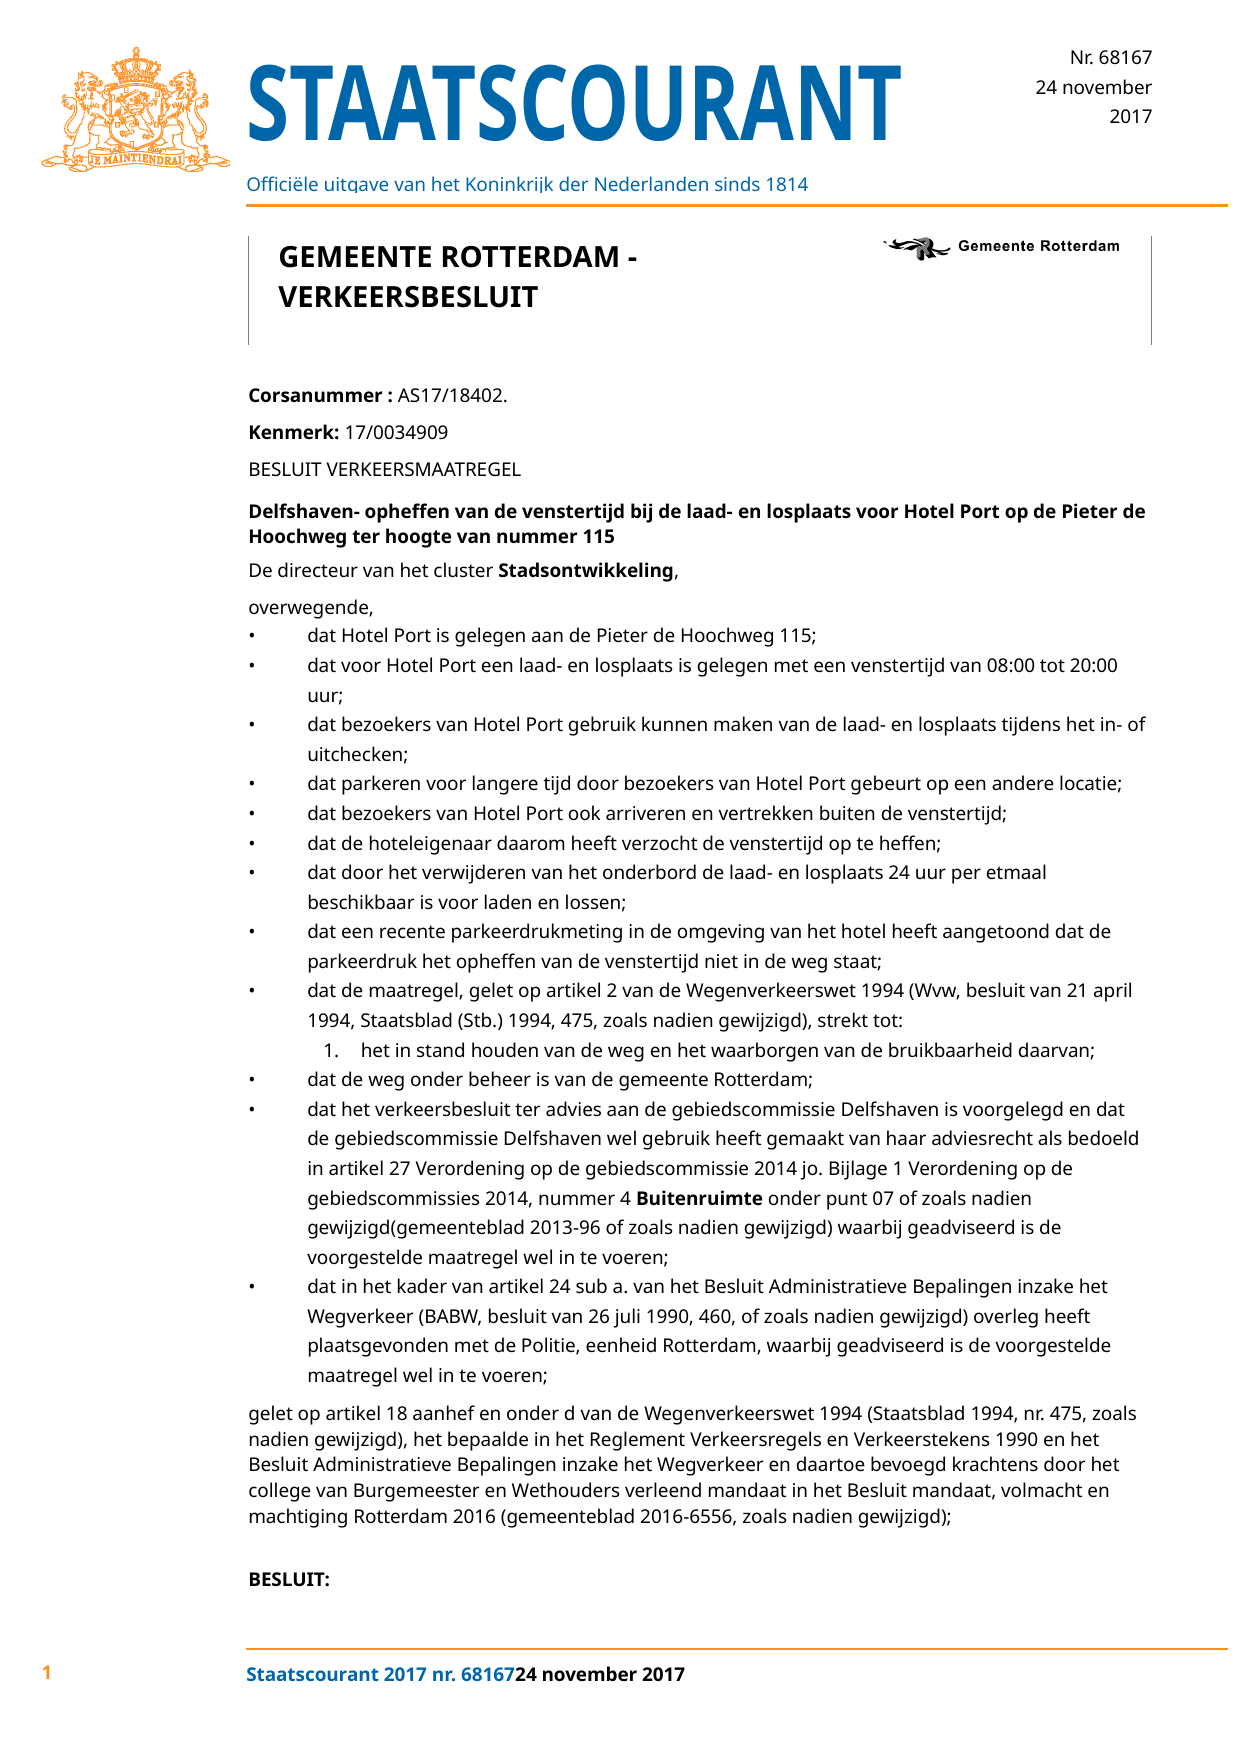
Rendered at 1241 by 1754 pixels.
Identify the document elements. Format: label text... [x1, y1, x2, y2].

list dat het verkeersbesluit ter advies aan de gebiedscommissie Delfshaven is voorgelegd en dat de gebiedscommissie Delfshaven wel gebruik heeft gemaakt van haar adviesrecht als bedoeld in artikel 27 Verordening op de gebiedscommissie 2014 jo. Bijlage 1 Verordening op de gebiedscommissies 2014, nummer 4 Buitenruimte onder punt 07 of zoals nadien gewijzigd(gemeenteblad 2013-96 of zoals nadien gewijzigd) waarbij geadviseerd is de voorgestelde maatregel wel in te voeren; [248, 1096, 1152, 1269]
text Delfshaven- opheffen van de venstertijd bij de laad- en losplaats voor Hotel Port op de Pieter de Hoochweg ter hoogte van nummer 115 [248, 498, 1152, 549]
list dat de hoteleigenaar daarom heeft verzocht de venstertijd op te heffen; [248, 830, 1152, 855]
list dat een recente parkeerdrukmeting in de omgeving van het hotel heeft aangetoond dat de parkeerdruk het opheffen van de venstertijd niet in de weg staat; [248, 918, 1152, 974]
table_header [850, 236, 1151, 345]
text Corsanummer : AS17/18402. [248, 383, 1152, 408]
list dat in het kader van artikel 24 sub a. van het Besluit Administratieve Bepalingen inzake het Wegverkeer (BABW, besluit van 26 juli 1990, 460, of zoals nadien gewijzigd) overleg heeft plaatsgevonden met de Politie, eenheid Rotterdam, waarbij geadviseerd is de voorgestelde maatregel wel in te voeren; [248, 1273, 1152, 1388]
table_header GEMEENTE ROTTERDAM - VERKEERSBESLUIT [249, 236, 850, 345]
list dat voor Hotel Port een laad- en losplaats is gelegen met een venstertijd van 08:00 tot 20:00 uur; [248, 652, 1152, 707]
picture [882, 236, 1119, 261]
text overwegende, [248, 594, 1152, 620]
list dat bezoekers van Hotel Port gebruik kunnen maken van de laad- en losplaats tijdens het in- of uitchecken; [248, 711, 1152, 767]
text BESLUIT VERKEERSMAATREGEL [248, 456, 1152, 482]
list dat de maatregel, gelet op artikel 2 van de Wegenverkeerswet 1994 (Wvw, besluit van 21 april 1994, Staatsblad (Stb.) 1994, 475, zoals nadien gewijzigd), strekt tot: [248, 978, 1152, 1033]
picture [41, 47, 231, 172]
text De directeur van het cluster Stadsontwikkeling, [248, 558, 1152, 583]
list dat parkeren voor langere tijd door bezoekers van Hotel Port gebeurt op een andere locatie; [248, 771, 1152, 796]
list dat de weg onder beheer is van de gemeente Rotterdam; [248, 1066, 1152, 1092]
list het in stand houden van de weg en het waarborgen van de bruikbaarheid daarvan; [323, 1037, 1152, 1062]
list dat Hotel Port is gelegen aan de Pieter de Hoochweg 115; [248, 623, 1152, 648]
text BESLUIT: [248, 1566, 1152, 1591]
text gelet op artikel 18 aanhef en onder d van de Wegenverkeerswet 1994 (Staatsblad 1994, nr. 475, zoals nadien gewijzigd), het bepaalde in het Reglement Verkeersregels en Verkeerstekens 1990 en het Besluit Administratieve Bepalingen inzake het Wegverkeer en daartoe bevoegd krachtens door het college van Burgemeester en Wethouders verleend mandaat in het Besluit mandaat, volmacht en machtiging Rotterdam 2016 (gemeenteblad 2016-6556, zoals nadien gewijzigd); [248, 1400, 1152, 1529]
list dat door het verwijderen van het onderbord de laad- en losplaats 24 uur per etmaal beschikbaar is voor laden en lossen; [248, 859, 1152, 914]
list dat bezoekers van Hotel Port ook arriveren en vertrekken buiten de venstertijd; [248, 800, 1152, 826]
text Kenmerk: 17/0034909 [248, 419, 1152, 445]
